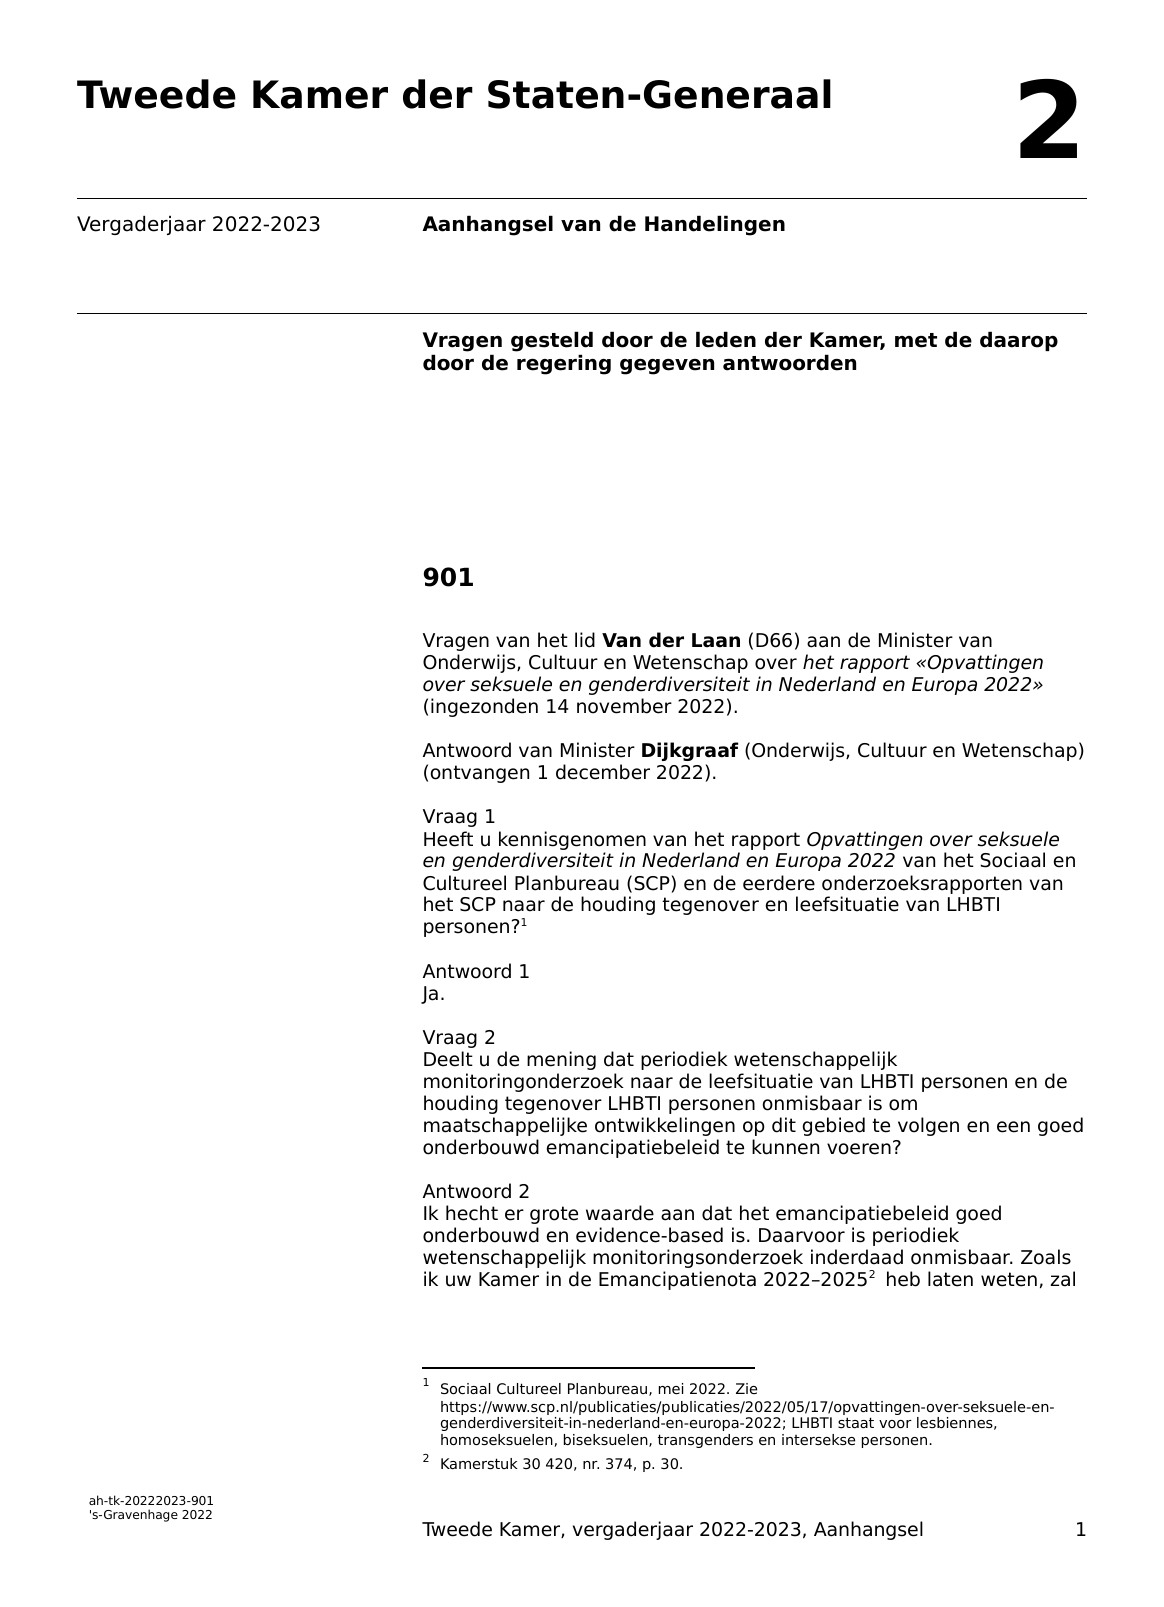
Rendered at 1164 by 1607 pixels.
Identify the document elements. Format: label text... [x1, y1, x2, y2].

table_cell [77, 314, 422, 375]
text Kamerstuk 30 420, nr. 374, p. 30. [422, 1452, 1087, 1474]
text Antwoord van Minister Dijkgraaf (Onderwijs, Cultuur en Wetenschap) (ontvangen 1 december 2022). [422, 740, 1087, 784]
table_cell Vergaderjaar 2022-2023 [77, 199, 422, 313]
table_header 2 [886, 59, 1087, 198]
text Antwoord 2 [422, 1181, 1087, 1203]
text Vraag 1 [422, 806, 1087, 828]
text 901 [422, 563, 1087, 592]
text Ik hecht er grote waarde aan dat het emancipatiebeleid goed onderbouwd en evidence-based is. Daarvoor is periodiek wetenschappelijk monitoringsonderzoek inderdaad onmisbaar. Zoals ik uw Kamer in de Emancipatienota 2022–2025 heb laten weten, zal [422, 1203, 1087, 1291]
text 's-Gravenhage 2022 [88, 1508, 323, 1522]
text Vragen van het lid Van der Laan (D66) aan de Minister van Onderwijs, Cultuur en Wetenschap over het rapport «Opvattingen over seksuele en genderdiversiteit in Nederland en Europa 2022» (ingezonden 14 november 2022). [422, 630, 1087, 718]
text Antwoord 1 [422, 961, 1087, 982]
table_cell Aanhangsel van de Handelingen [422, 199, 1087, 313]
text ah-tk-20222023-901 [88, 1494, 323, 1508]
table_cell Vragen gesteld door de leden der Kamer, met de daarop door de regering gegeven antwoorden [422, 314, 1087, 375]
text Heeft u kennisgenomen van het rapport Opvattingen over seksuele en genderdiversiteit in Nederland en Europa 2022 van het Sociaal en Cultureel Planbureau (SCP) en de eerdere onderzoeksrapporten van het SCP naar de houding tegenover en leefsituatie van LHBTI personen? [422, 828, 1087, 938]
text Ja. [422, 982, 1087, 1004]
text Sociaal Cultureel Planbureau, mei 2022. Zie https://www.scp.nl/publicaties/publicaties/2022/05/17/opvattingen-over-seksuele-en-genderdiversiteit-in-nederland-en-europa-2022; LHBTI staat voor lesbiennes, homoseksuelen, biseksuelen, transgenders en intersekse personen. [422, 1377, 1087, 1449]
text Deelt u de mening dat periodiek wetenschappelijk monitoringonderzoek naar de leefsituatie van LHBTI personen en de houding tegenover LHBTI personen onmisbaar is om maatschappelijke ontwikkelingen op dit gebied te volgen en een goed onderbouwd emancipatiebeleid te kunnen voeren? [422, 1049, 1087, 1158]
table_header Tweede Kamer der Staten-Generaal [77, 59, 886, 198]
text Vraag 2 [422, 1027, 1087, 1049]
